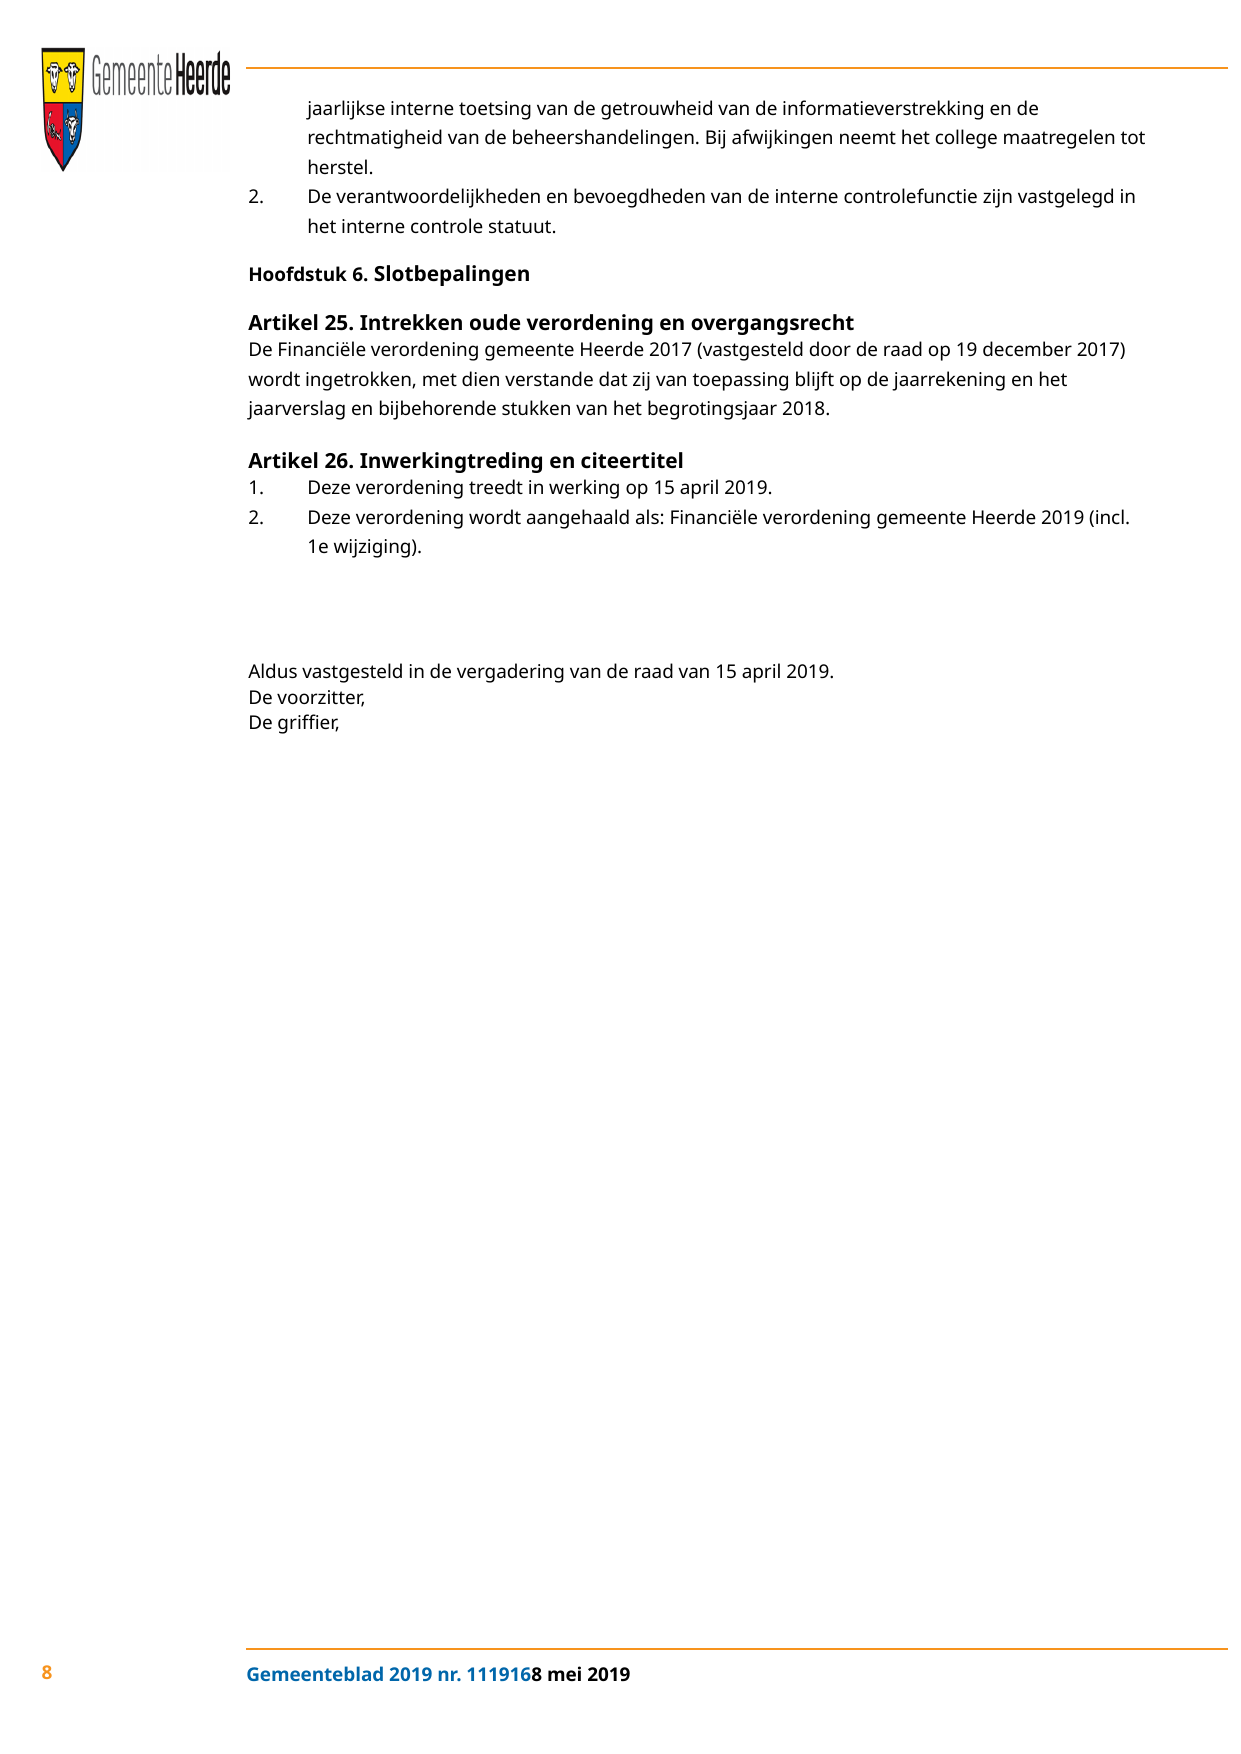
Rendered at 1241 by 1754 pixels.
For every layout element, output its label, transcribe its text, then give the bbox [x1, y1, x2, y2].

list Deze verordening treedt in werking op 15 april 2019. [248, 474, 1152, 500]
list De verantwoordelijkheden en bevoegdheden van de interne controlefunctie zijn vastgelegd in het interne controle statuut. [248, 183, 1152, 239]
text Hoofdstuk 6. Slotbepalingen [248, 259, 1152, 287]
picture [41, 47, 231, 172]
list Deze verordening wordt aangehaald als: Financiële verordening gemeente Heerde 2019 (incl. 1e wijziging). [248, 504, 1152, 559]
text De griffier, [248, 709, 1152, 735]
text De voorzitter, [248, 684, 1152, 709]
text Artikel 26. Inwerkingtreding en citeertitel [248, 446, 1152, 474]
text De Financiële verordening gemeente Heerde 2017 (vastgesteld door de raad op 19 december 2017) wordt ingetrokken, met dien verstande dat zij van toepassing blijft op de jaarrekening en het jaarverslag en bijbehorende stukken van het begrotingsjaar 2018. [248, 336, 1152, 421]
text Aldus vastgesteld in de vergadering van de raad van 15 april 2019. [248, 658, 1152, 684]
list jaarlijkse interne toetsing van de getrouwheid van de informatieverstrekking en de rechtmatigheid van de beheershandelingen. Bij afwijkingen neemt het college maatregelen tot herstel. [248, 95, 1152, 180]
text Artikel 25. Intrekken oude verordening en overgangsrecht [248, 308, 1152, 336]
